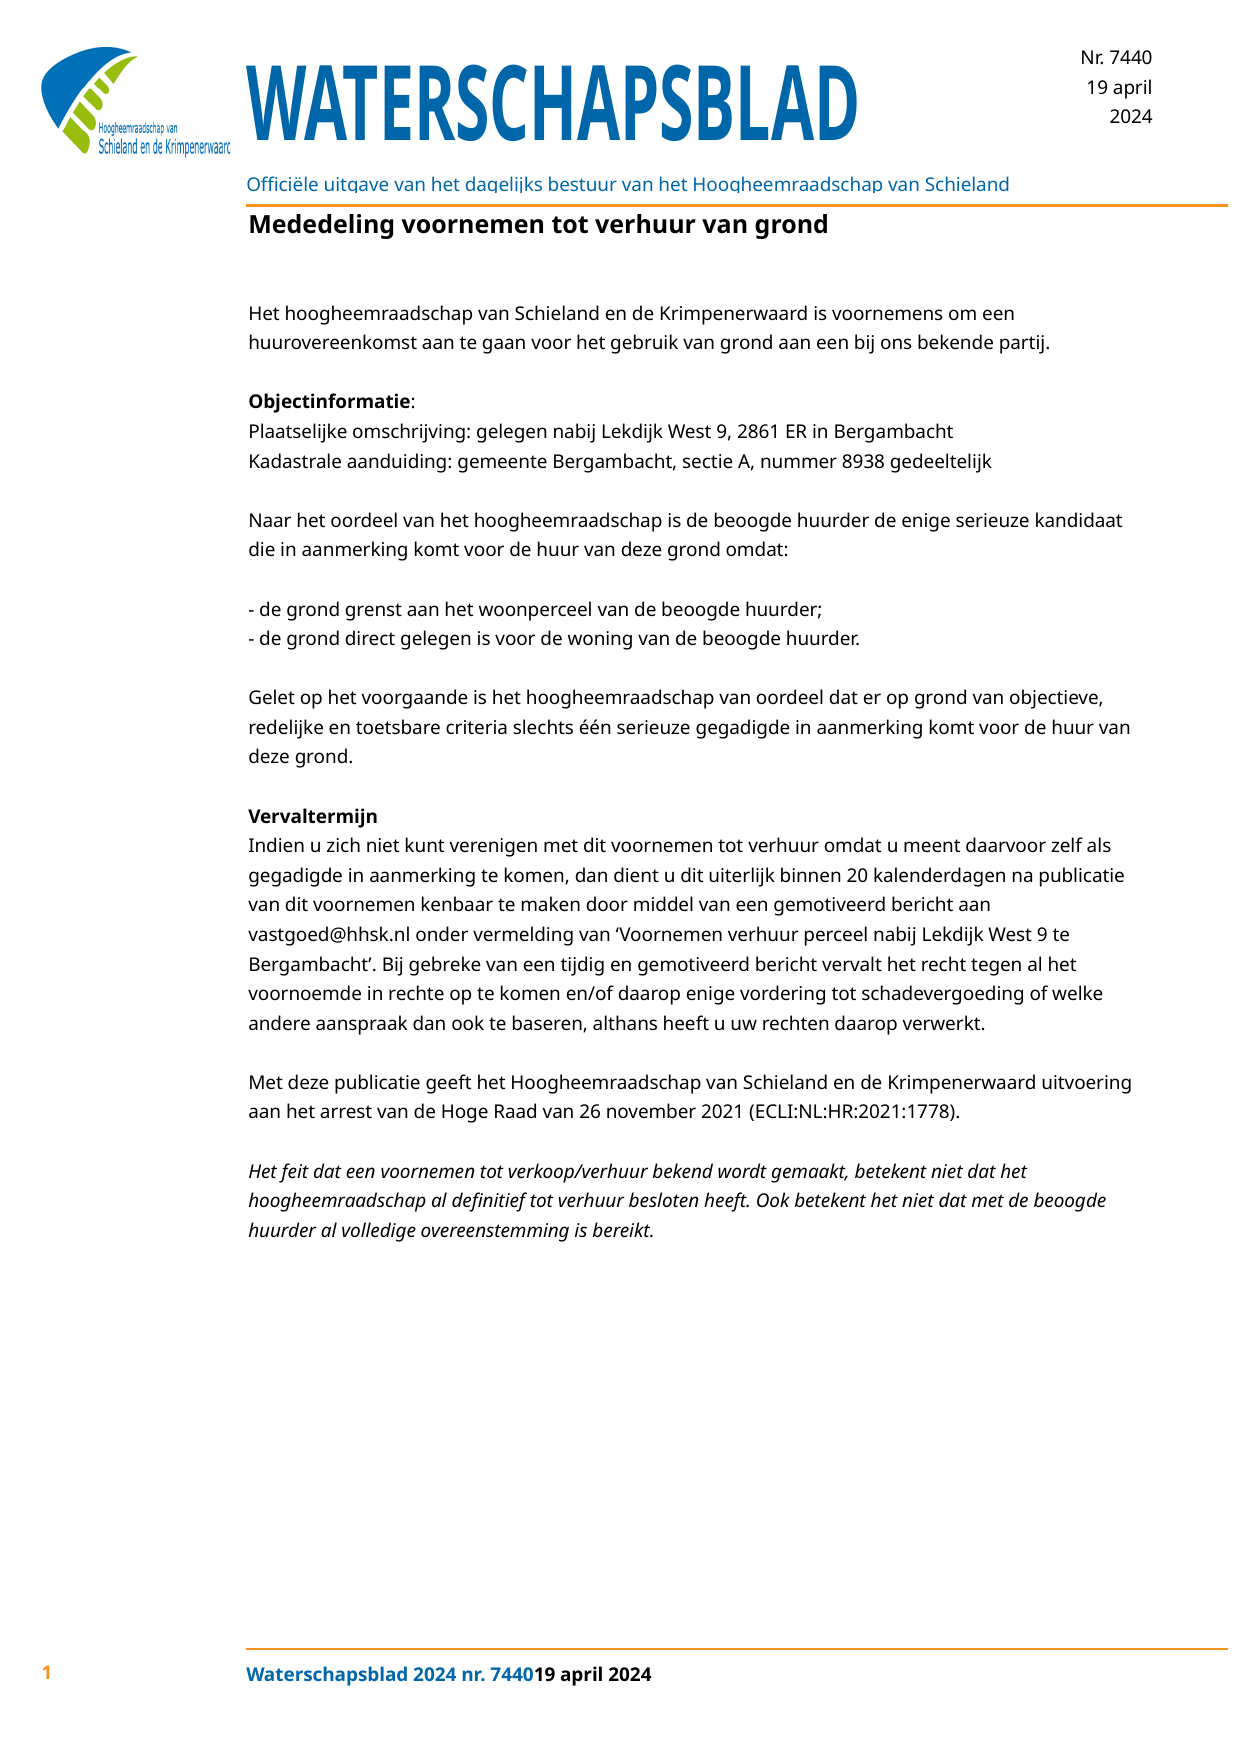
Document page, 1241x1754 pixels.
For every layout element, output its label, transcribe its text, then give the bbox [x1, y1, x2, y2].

picture [41, 47, 231, 172]
text - de grond grenst aan het woonperceel van de beoogde huurder; [248, 596, 1152, 621]
text Objectinformatie: [248, 389, 1152, 414]
text Kadastrale aanduiding: gemeente Bergambacht, sectie A, nummer 8938 gedeeltelijk [248, 448, 1152, 473]
text Mededeling voornemen tot verhuur van grond [248, 207, 1152, 241]
text Het hoogheemraadschap van Schieland en de Krimpenerwaard is voornemens om een huurovereenkomst aan te gaan voor het gebruik van grond aan een bij ons bekende partij. [248, 300, 1152, 355]
text Vervaltermijn [248, 803, 1152, 828]
text Plaatselijke omschrijving: gelegen nabij Lekdijk West 9, 2861 ER in Bergambacht [248, 418, 1152, 444]
text - de grond direct gelegen is voor de woning van de beoogde huurder. [248, 625, 1152, 651]
text Naar het oordeel van het hoogheemraadschap is de beoogde huurder de enige serieuze kandidaat die in aanmerking komt voor de huur van deze grond omdat: [248, 507, 1152, 562]
text Het feit dat een voornemen tot verkoop/verhuur bekend wordt gemaakt, betekent niet dat het hoogheemraadschap al definitief tot verhuur besloten heeft. Ook betekent het niet dat met de beoogde huurder al volledige overeenstemming is bereikt. [248, 1158, 1152, 1243]
text Met deze publicatie geeft het Hoogheemraadschap van Schieland en de Krimpenerwaard uitvoering aan het arrest van de Hoge Raad van 26 november 2021 (ECLI:NL:HR:2021:1778). [248, 1069, 1152, 1124]
text Indien u zich niet kunt verenigen met dit voornemen tot verhuur omdat u meent daarvoor zelf als gegadigde in aanmerking te komen, dan dient u dit uiterlijk binnen 20 kalenderdagen na publicatie van dit voornemen kenbaar te maken door middel van een gemotiveerd bericht aan vastgoed@hhsk.nl onder vermelding van ‘Voornemen verhuur perceel nabij Lekdijk West 9 te Bergambacht’. Bij gebreke van een tijdig en gemotiveerd bericht vervalt het recht tegen al het voornoemde in rechte op te komen en/of daarop enige vordering tot schadevergoeding of welke andere aanspraak dan ook te baseren, althans heeft u uw rechten daarop verwerkt. [248, 832, 1152, 1036]
text Gelet op het voorgaande is het hoogheemraadschap van oordeel dat er op grond van objectieve, redelijke en toetsbare criteria slechts één serieuze gegadigde in aanmerking komt voor de huur van deze grond. [248, 684, 1152, 769]
